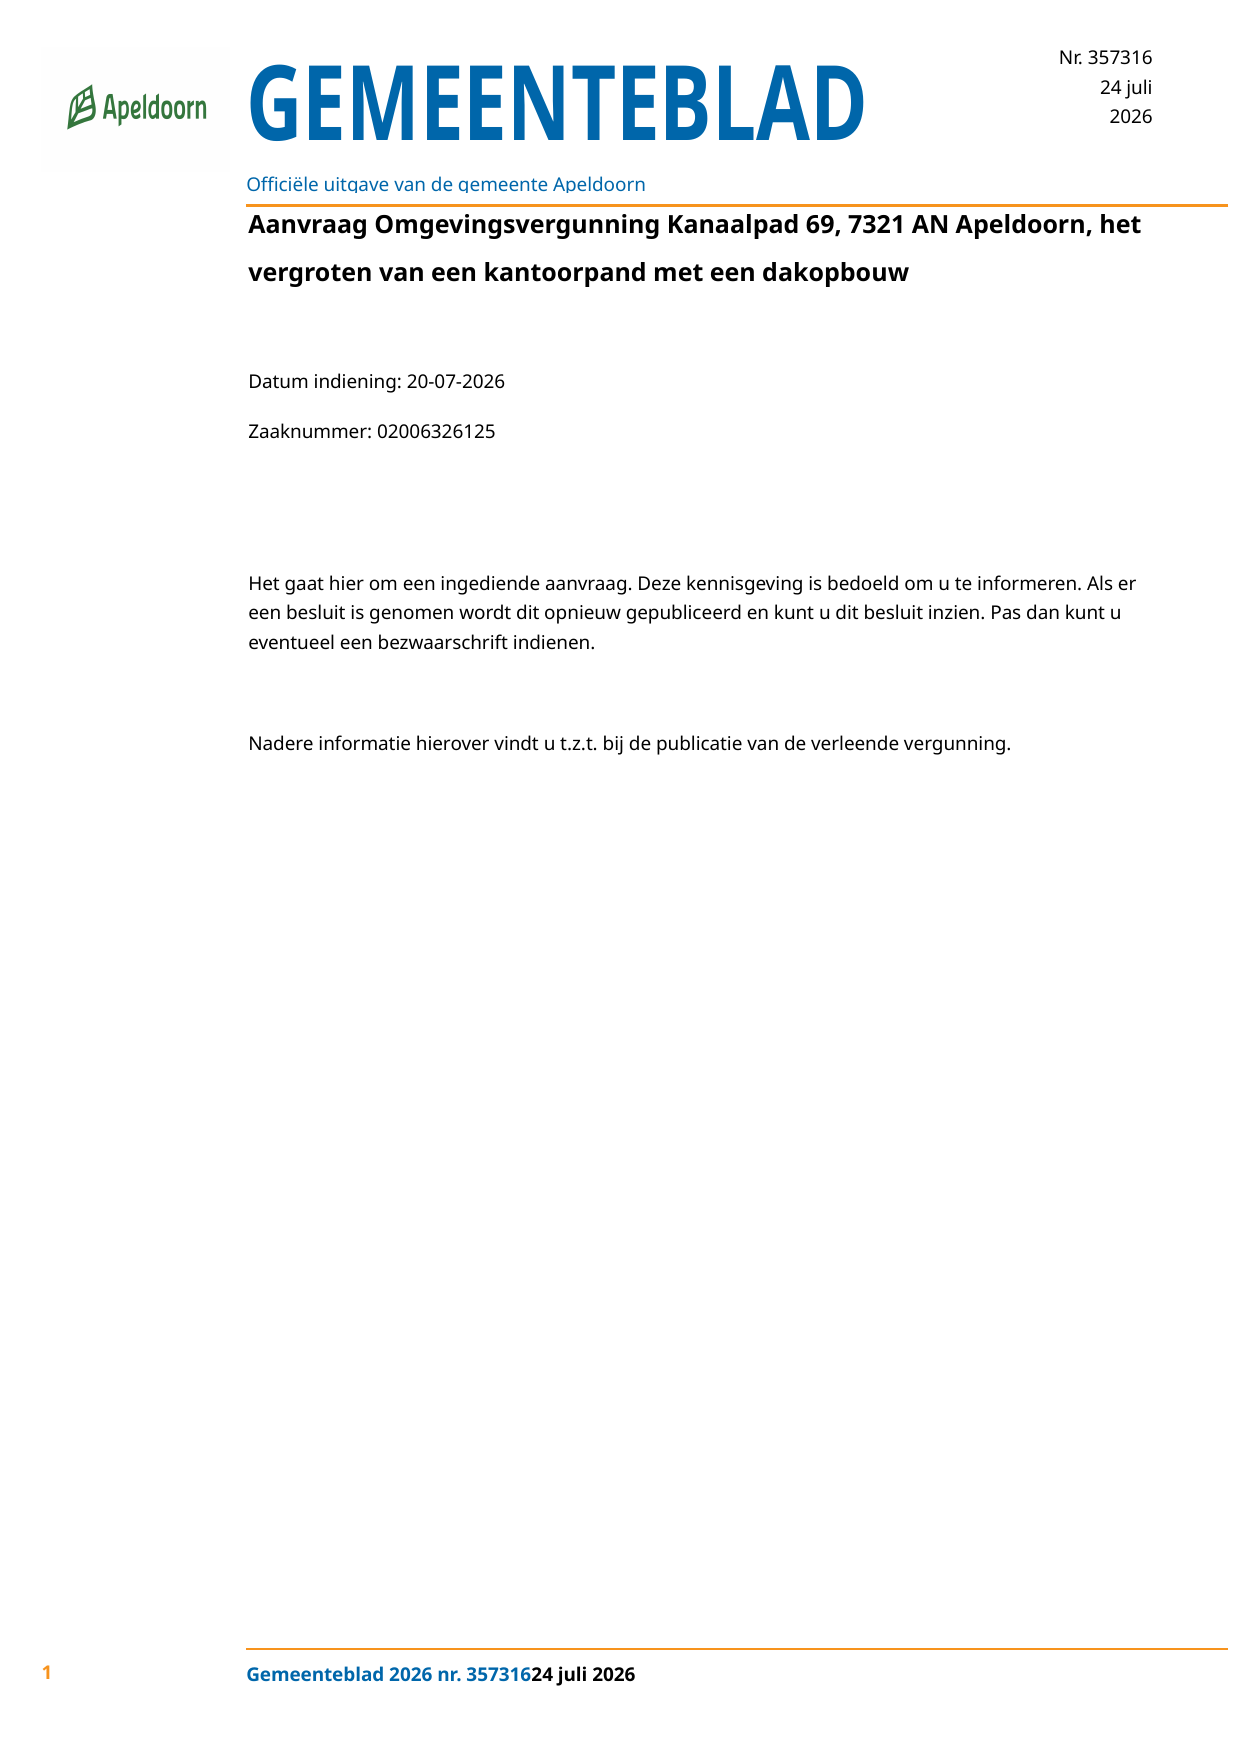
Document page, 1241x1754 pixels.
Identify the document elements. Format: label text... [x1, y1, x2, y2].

picture [41, 47, 231, 172]
text Nadere informatie hierover vindt u t.z.t. bij de publicatie van de verleende vergunning. [248, 730, 1152, 756]
text Het gaat hier om een ingediende aanvraag. Deze kennisgeving is bedoeld om u te informeren. Als er een besluit is genomen wordt dit opnieuw gepubliceerd en kunt u dit besluit inzien. Pas dan kunt u eventueel een bezwaarschrift indienen. [248, 570, 1152, 655]
text Zaaknummer: 02006326125 [248, 419, 1152, 444]
text Aanvraag Omgevingsvergunning Kanaalpad 69, 7321 AN Apeldoorn, het vergroten van een kantoorpand met een dakopbouw [248, 207, 1152, 288]
text Datum indiening: 20-07-2026 [248, 368, 1152, 394]
